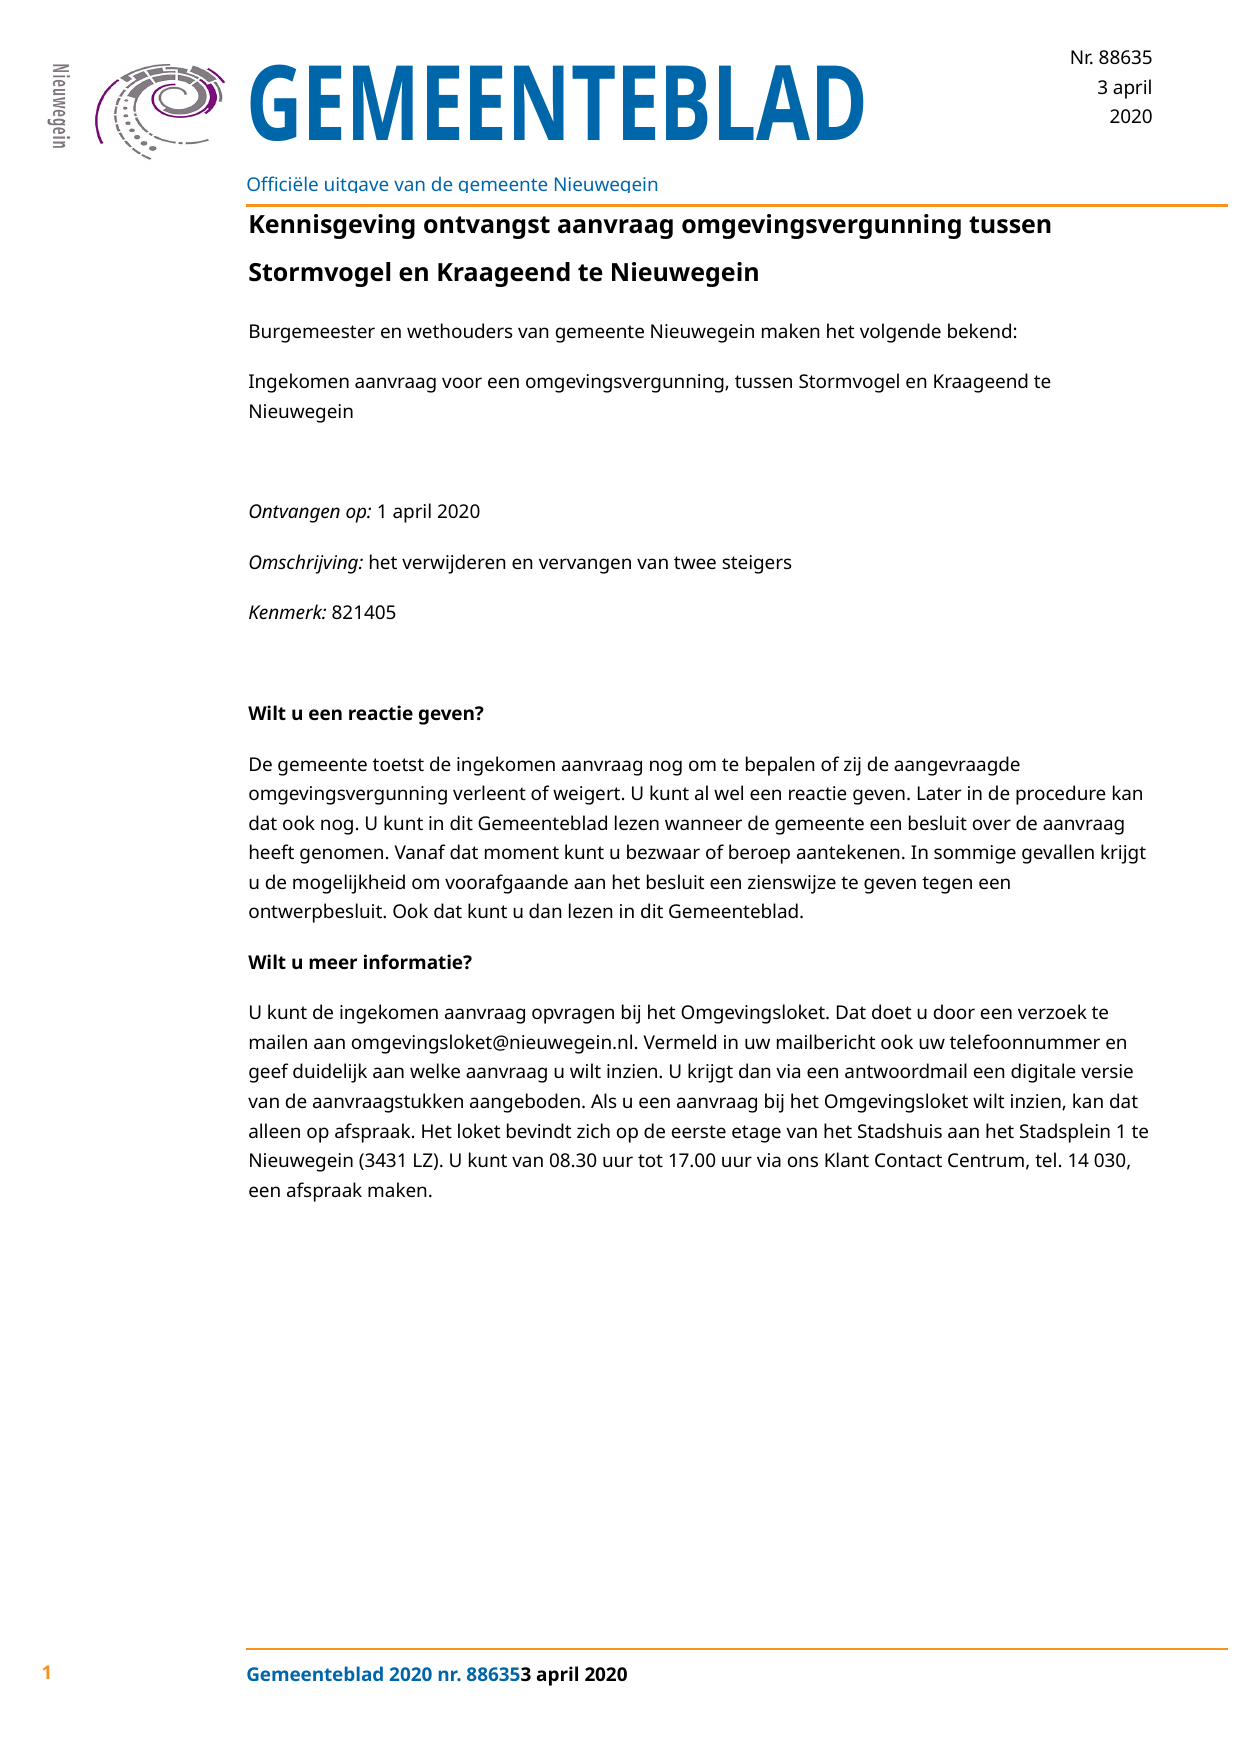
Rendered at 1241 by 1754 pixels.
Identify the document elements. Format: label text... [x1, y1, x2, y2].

text Kennisgeving ontvangst aanvraag omgevingsvergunning tussen Stormvogel en Kraageend te Nieuwegein [248, 207, 1152, 288]
picture [41, 47, 231, 172]
text U kunt de ingekomen aanvraag opvragen bij het Omgevingsloket. Dat doet u door een verzoek te mailen aan omgevingsloket@nieuwegein.nl. Vermeld in uw mailbericht ook uw telefoonnummer en geef duidelijk aan welke aanvraag u wilt inzien. U krijgt dan via een antwoordmail een digitale versie van de aanvraagstukken aangeboden. Als u een aanvraag bij het Omgevingsloket wilt inzien, kan dat alleen op afspraak. Het loket bevindt zich op de eerste etage van het Stadshuis aan het Stadsplein 1 te Nieuwegein (3431 LZ). U kunt van 08.30 uur tot 17.00 uur via ons Klant Contact Centrum, tel. 14 030, een afspraak maken. [248, 999, 1152, 1203]
text Kenmerk: 821405 [248, 599, 1152, 625]
text De gemeente toetst de ingekomen aanvraag nog om te bepalen of zij de aangevraagde omgevingsvergunning verleent of weigert. U kunt al wel een reactie geven. Later in de procedure kan dat ook nog. U kunt in dit Gemeenteblad lezen wanneer de gemeente een besluit over de aanvraag heeft genomen. Vanaf dat moment kunt u bezwaar of beroep aantekenen. In sommige gevallen krijgt u de mogelijkheid om voorafgaande aan het besluit een zienswijze te geven tegen een ontwerpbesluit. Ook dat kunt u dan lezen in dit Gemeenteblad. [248, 751, 1152, 924]
text Wilt u een reactie geven? [248, 700, 1152, 726]
text Wilt u meer informatie? [248, 949, 1152, 975]
text Ingekomen aanvraag voor een omgevingsvergunning, tussen Stormvogel en Kraageend te Nieuwegein [248, 368, 1152, 424]
text Omschrijving: het verwijderen en vervangen van twee steigers [248, 549, 1152, 575]
text Ontvangen op: 1 april 2020 [248, 499, 1152, 524]
text Burgemeester en wethouders van gemeente Nieuwegein maken het volgende bekend: [248, 318, 1152, 344]
